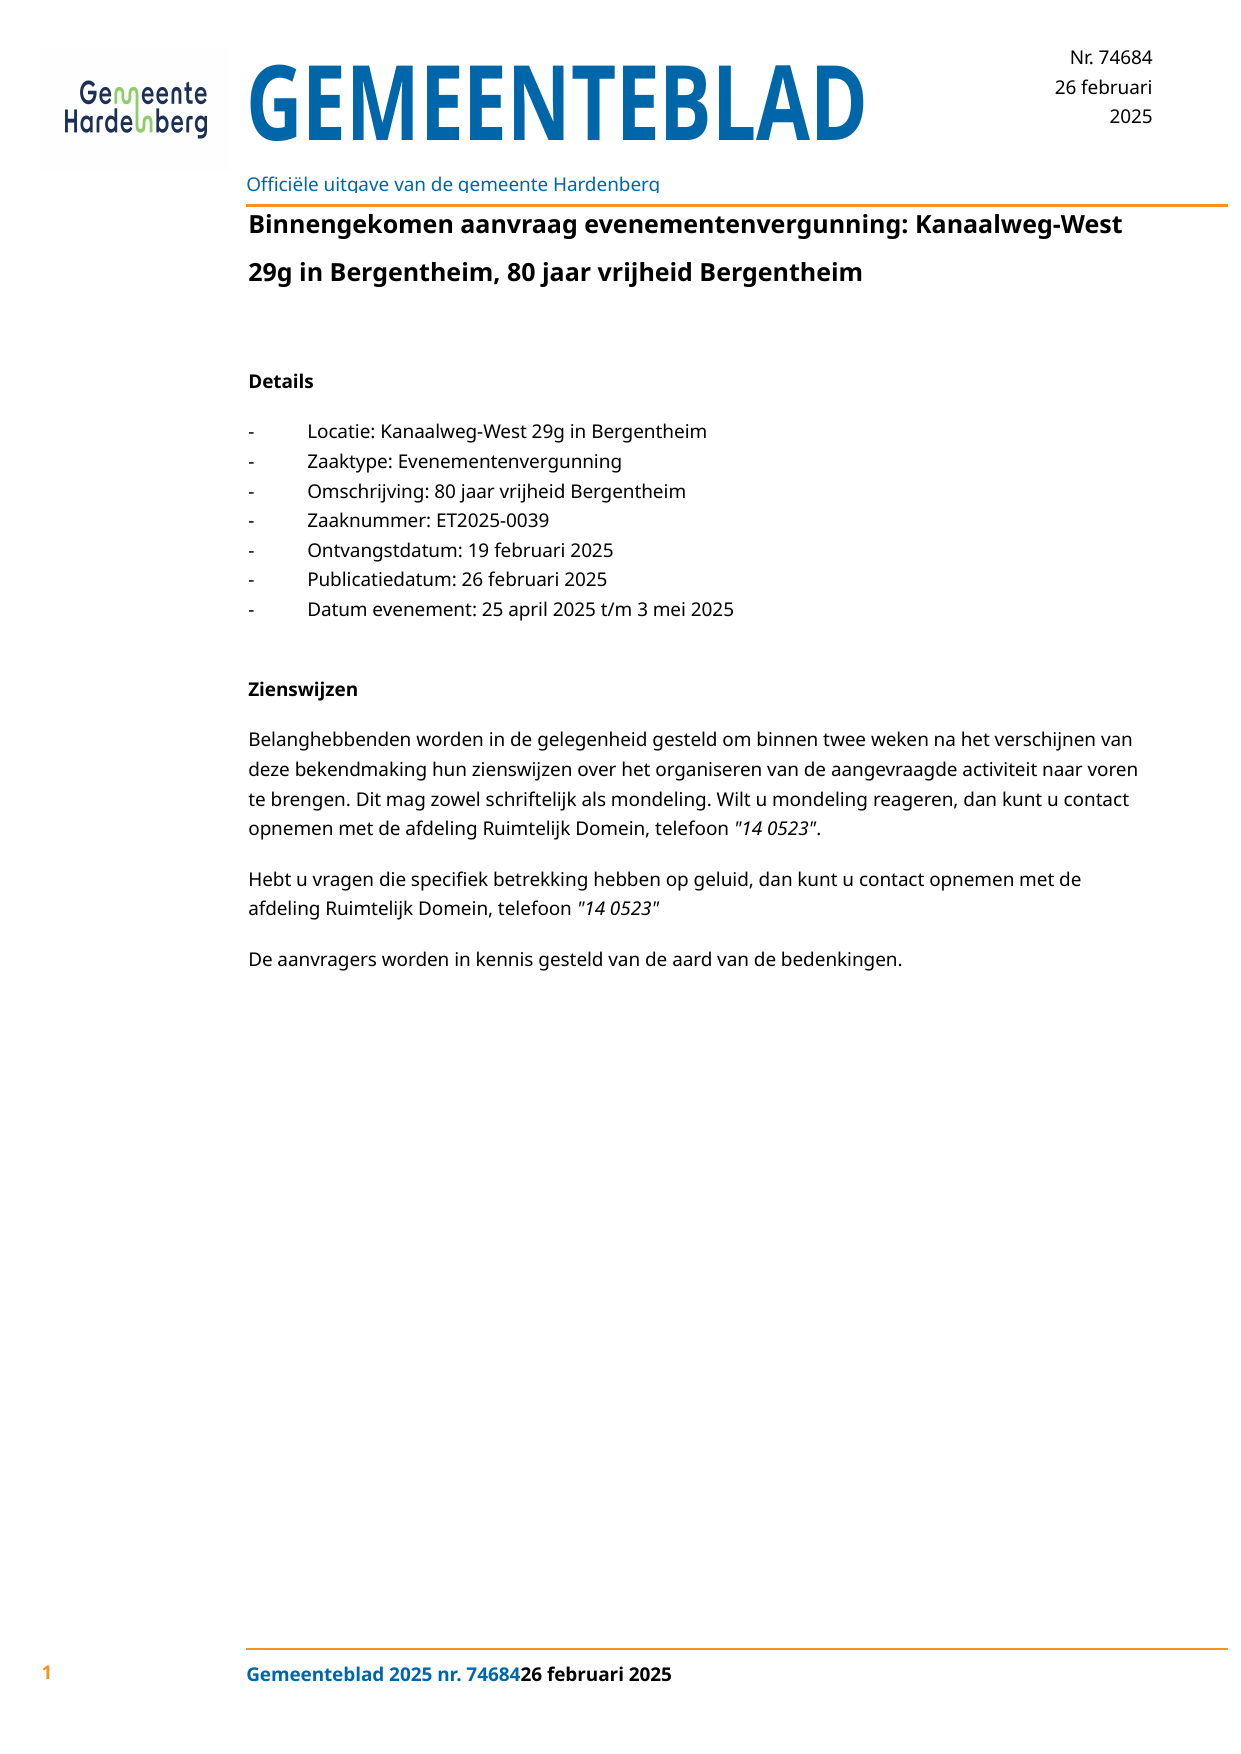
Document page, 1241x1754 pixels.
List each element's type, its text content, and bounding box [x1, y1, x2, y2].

text De aanvragers worden in kennis gesteld van de aard van de bedenkingen. [248, 946, 1152, 972]
list Datum evenement: 25 april 2025 t/m 3 mei 2025 [248, 596, 1152, 622]
list Zaaktype: Evenementenvergunning [248, 448, 1152, 474]
list Omschrijving: 80 jaar vrijheid Bergentheim [248, 478, 1152, 504]
list Ontvangstdatum: 19 februari 2025 [248, 537, 1152, 563]
list Zaaknummer: ET2025-0039 [248, 507, 1152, 533]
text Zienswijzen [248, 676, 1152, 702]
text Belanghebbenden worden in de gelegenheid gesteld om binnen twee weken na het verschijnen van deze bekendmaking hun zienswijzen over het organiseren van de aangevraagde activiteit naar voren te brengen. Dit mag zowel schriftelijk als mondeling. Wilt u mondeling reageren, dan kunt u contact opnemen met de afdeling Ruimtelijk Domein, telefoon "14 0523". [248, 727, 1152, 841]
text Details [248, 368, 1152, 394]
list Locatie: Kanaalweg-West 29g in Bergentheim [248, 419, 1152, 444]
text Hebt u vragen die specifiek betrekking hebben op geluid, dan kunt u contact opnemen met de afdeling Ruimtelijk Domein, telefoon "14 0523" [248, 866, 1152, 921]
text Binnengekomen aanvraag evenementenvergunning: Kanaalweg-West 29g in Bergentheim, 80 jaar vrijheid Bergentheim [248, 207, 1152, 288]
picture [41, 47, 231, 172]
list Publicatiedatum: 26 februari 2025 [248, 567, 1152, 592]
